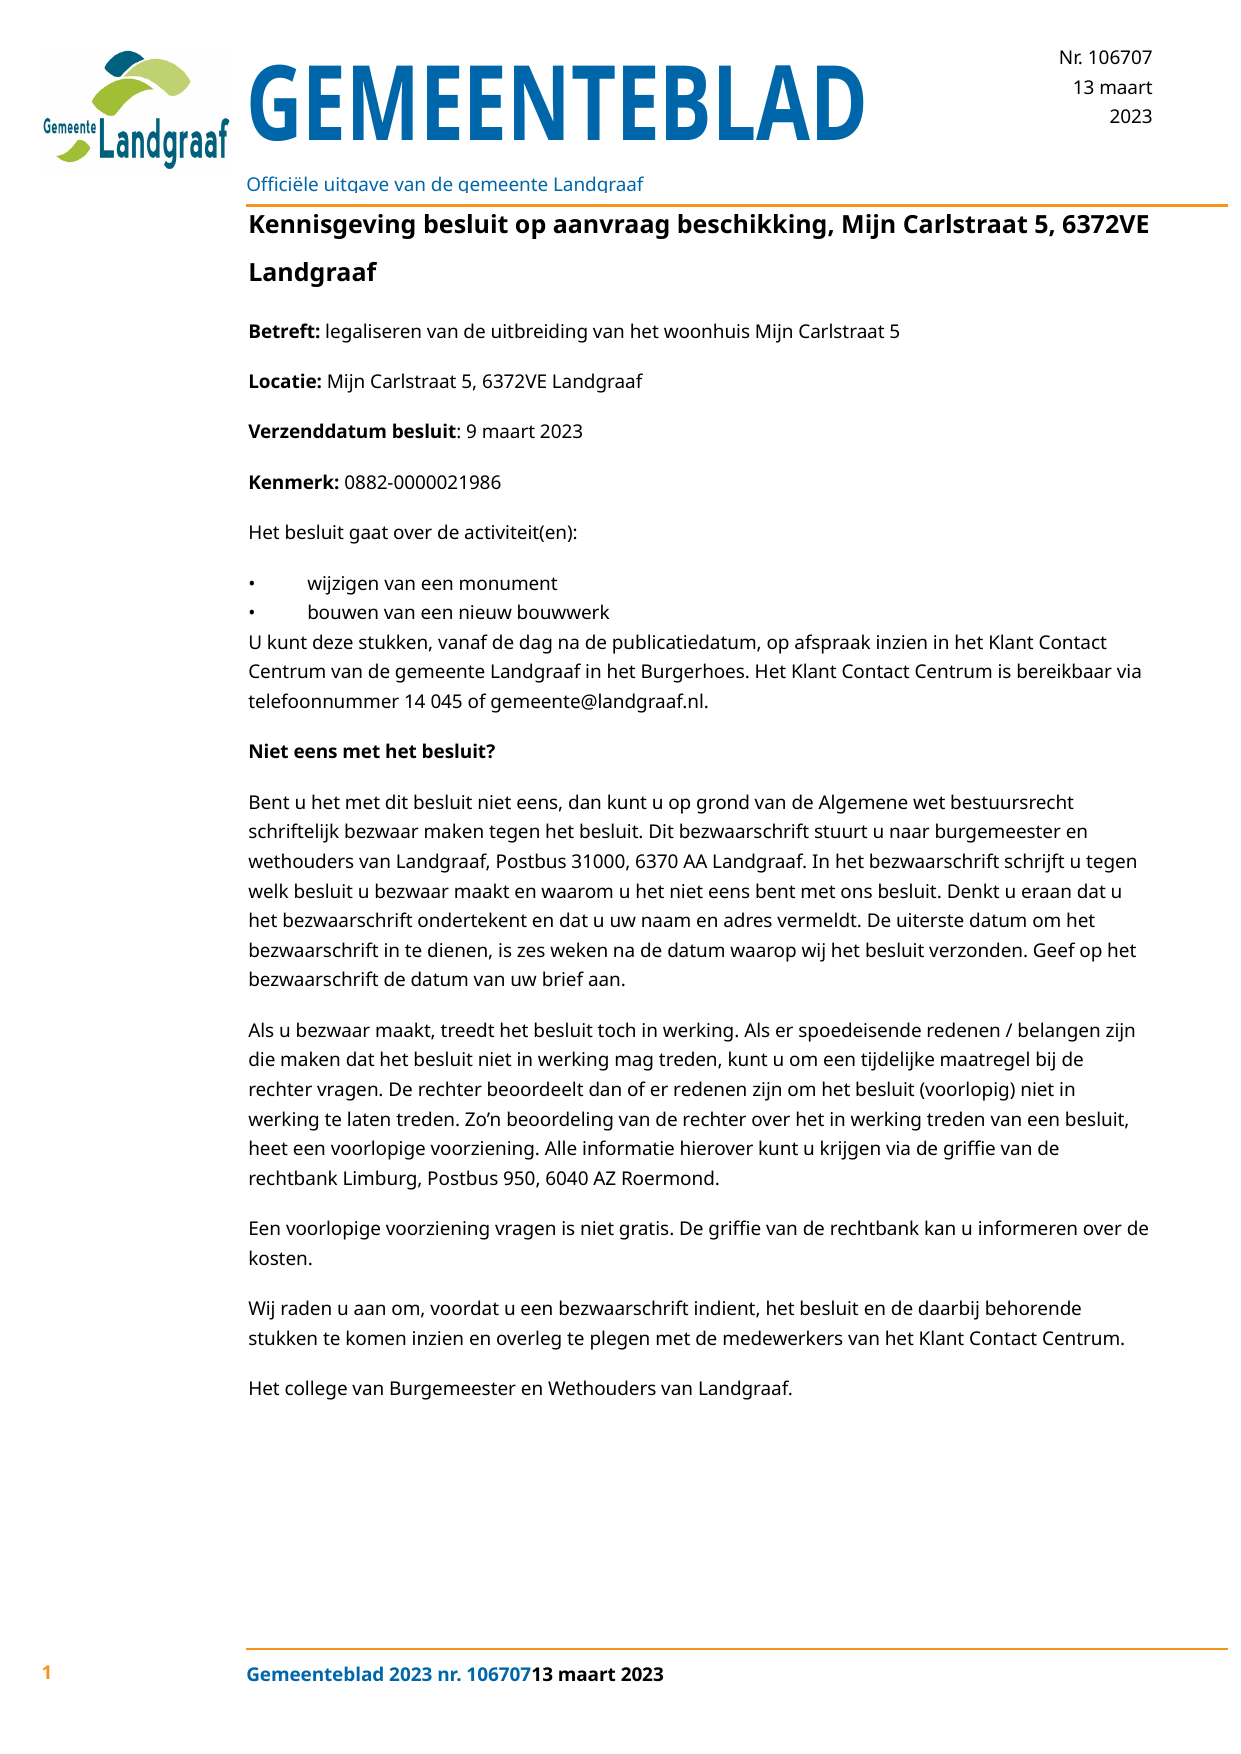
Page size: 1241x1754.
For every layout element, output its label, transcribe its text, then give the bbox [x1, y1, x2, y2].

picture [41, 47, 231, 172]
text Een voorlopige voorziening vragen is niet gratis. De griffie van de rechtbank kan u informeren over de kosten. [248, 1215, 1152, 1271]
text Het college van Burgemeester en Wethouders van Landgraaf. [248, 1375, 1152, 1401]
text Kenmerk: 0882-0000021986 [248, 469, 1152, 495]
text Verzenddatum besluit: 9 maart 2023 [248, 419, 1152, 444]
text Locatie: Mijn Carlstraat 5, 6372VE Landgraaf [248, 368, 1152, 394]
text Het besluit gaat over de activiteit(en): [248, 519, 1152, 545]
text Bent u het met dit besluit niet eens, dan kunt u op grond van de Algemene wet bestuursrecht schriftelijk bezwaar maken tegen het besluit. Dit bezwaarschrift stuurt u naar burgemeester en wethouders van Landgraaf, Postbus 31000, 6370 AA Landgraaf. In het bezwaarschrift schrijft u tegen welk besluit u bezwaar maakt en waarom u het niet eens bent met ons besluit. Denkt u eraan dat u het bezwaarschrift ondertekent en dat u uw naam en adres vermeldt. De uiterste datum om het bezwaarschrift in te dienen, is zes weken na de datum waarop wij het besluit verzonden. Geef op het bezwaarschrift de datum van uw brief aan. [248, 789, 1152, 992]
text Als u bezwaar maakt, treedt het besluit toch in werking. Als er spoedeisende redenen / belangen zijn die maken dat het besluit niet in werking mag treden, kunt u om een tijdelijke maatregel bij de rechter vragen. De rechter beoordeelt dan of er redenen zijn om het besluit (voorlopig) niet in werking te laten treden. Zo’n beoordeling van de rechter over het in werking treden van een besluit, heet een voorlopige voorziening. Alle informatie hierover kunt u krijgen via de griffie van de rechtbank Limburg, Postbus 950, 6040 AZ Roermond. [248, 1017, 1152, 1191]
text Wij raden u aan om, voordat u een bezwaarschrift indient, het besluit en de daarbij behorende stukken te komen inzien en overleg te plegen met de medewerkers van het Klant Contact Centrum. [248, 1295, 1152, 1351]
text Betreft: legaliseren van de uitbreiding van het woonhuis Mijn Carlstraat 5 [248, 318, 1152, 344]
text U kunt deze stukken, vanaf de dag na de publicatiedatum, op afspraak inzien in het Klant Contact Centrum van de gemeente Landgraaf in het Burgerhoes. Het Klant Contact Centrum is bereikbaar via telefoonnummer 14 045 of gemeente@landgraaf.nl. [248, 629, 1152, 714]
text Niet eens met het besluit? [248, 739, 1152, 764]
text Kennisgeving besluit op aanvraag beschikking, Mijn Carlstraat 5, 6372VE Landgraaf [248, 207, 1152, 288]
list wijzigen van een monument [248, 570, 1152, 596]
list bouwen van een nieuw bouwwerk [248, 599, 1152, 625]
